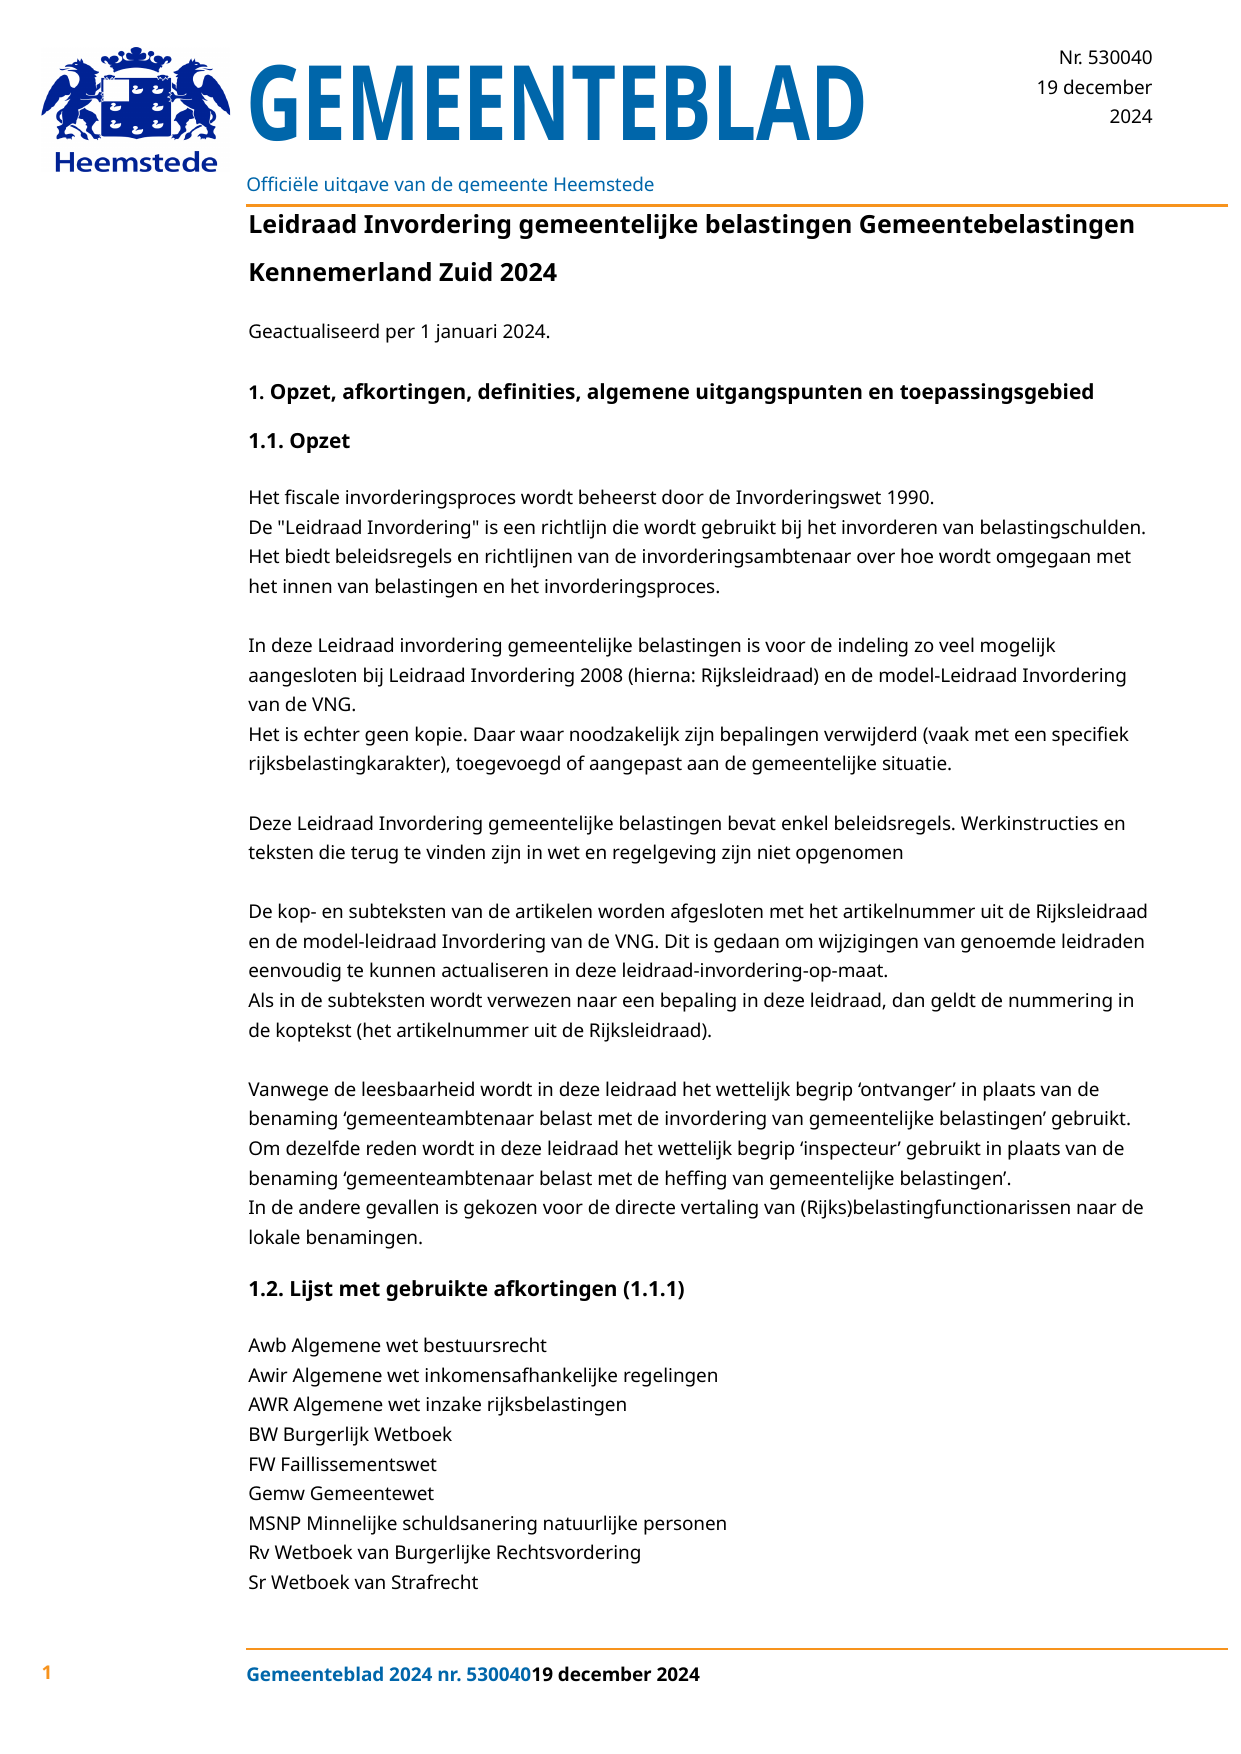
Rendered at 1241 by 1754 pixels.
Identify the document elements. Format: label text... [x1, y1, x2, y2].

text Awir Algemene wet inkomensafhankelijke regelingen [248, 1362, 1152, 1388]
text Het is echter geen kopie. Daar waar noodzakelijk zijn bepalingen verwijderd (vaak met een specifiek rijksbelastingkarakter), toegevoegd of aangepast aan de gemeentelijke situatie. [248, 721, 1152, 776]
text 1. Opzet, afkortingen, definities, algemene uitgangspunten en toepassingsgebied [248, 377, 1152, 406]
text 1.2. Lijst met gebruikte afkortingen (1.1.1) [248, 1274, 1152, 1303]
text Sr Wetboek van Strafrecht [248, 1569, 1152, 1595]
text BW Burgerlijk Wetboek [248, 1421, 1152, 1447]
text Leidraad Invordering gemeentelijke belastingen Gemeentebelastingen Kennemerland Zuid 2024 [248, 207, 1152, 288]
text 1.1. Opzet [248, 426, 1152, 455]
text FW Faillissementswet [248, 1451, 1152, 1476]
text Het fiscale invorderingsproces wordt beheerst door de Invorderingswet 1990. [248, 484, 1152, 510]
text Gemw Gemeentewet [248, 1480, 1152, 1506]
text Rv Wetboek van Burgerlijke Rechtsvordering [248, 1539, 1152, 1565]
text In deze Leidraad invordering gemeentelijke belastingen is voor de indeling zo veel mogelijk aangesloten bij Leidraad Invordering 2008 (hierna: Rijksleidraad) en de model-Leidraad Invordering van de VNG. [248, 632, 1152, 717]
text AWR Algemene wet inzake rijksbelastingen [248, 1392, 1152, 1417]
text Als in de subteksten wordt verwezen naar een bepaling in deze leidraad, dan geldt de nummering in de koptekst (het artikelnummer uit de Rijksleidraad). [248, 987, 1152, 1043]
text MSNP Minnelijke schuldsanering natuurlijke personen [248, 1510, 1152, 1536]
text Om dezelfde reden wordt in deze leidraad het wettelijk begrip ‘inspecteur’ gebruikt in plaats van de benaming ‘gemeenteambtenaar belast met de heffing van gemeentelijke belastingen’. [248, 1135, 1152, 1191]
text In de andere gevallen is gekozen voor de directe vertaling van (Rijks)belastingfunctionarissen naar de lokale benamingen. [248, 1194, 1152, 1250]
text Awb Algemene wet bestuursrecht [248, 1332, 1152, 1358]
text Geactualiseerd per 1 januari 2024. [248, 318, 1152, 344]
text De "Leidraad Invordering" is een richtlijn die wordt gebruikt bij het invorderen van belastingschulden. Het biedt beleidsregels en richtlijnen van de invorderingsambtenaar over hoe wordt omgegaan met het innen van belastingen en het invorderingsproces. [248, 514, 1152, 599]
text De kop- en subteksten van de artikelen worden afgesloten met het artikelnummer uit de Rijksleidraad en de model-leidraad Invordering van de VNG. Dit is gedaan om wijzigingen van genoemde leidraden eenvoudig te kunnen actualiseren in deze leidraad-invordering-op-maat. [248, 898, 1152, 983]
picture [41, 47, 231, 172]
text Deze Leidraad Invordering gemeentelijke belastingen bevat enkel beleidsregels. Werkinstructies en teksten die terug te vinden zijn in wet en regelgeving zijn niet opgenomen [248, 810, 1152, 865]
text Vanwege de leesbaarheid wordt in deze leidraad het wettelijk begrip ‘ontvanger’ in plaats van de benaming ‘gemeenteambtenaar belast met de invordering van gemeentelijke belastingen’ gebruikt. [248, 1076, 1152, 1131]
